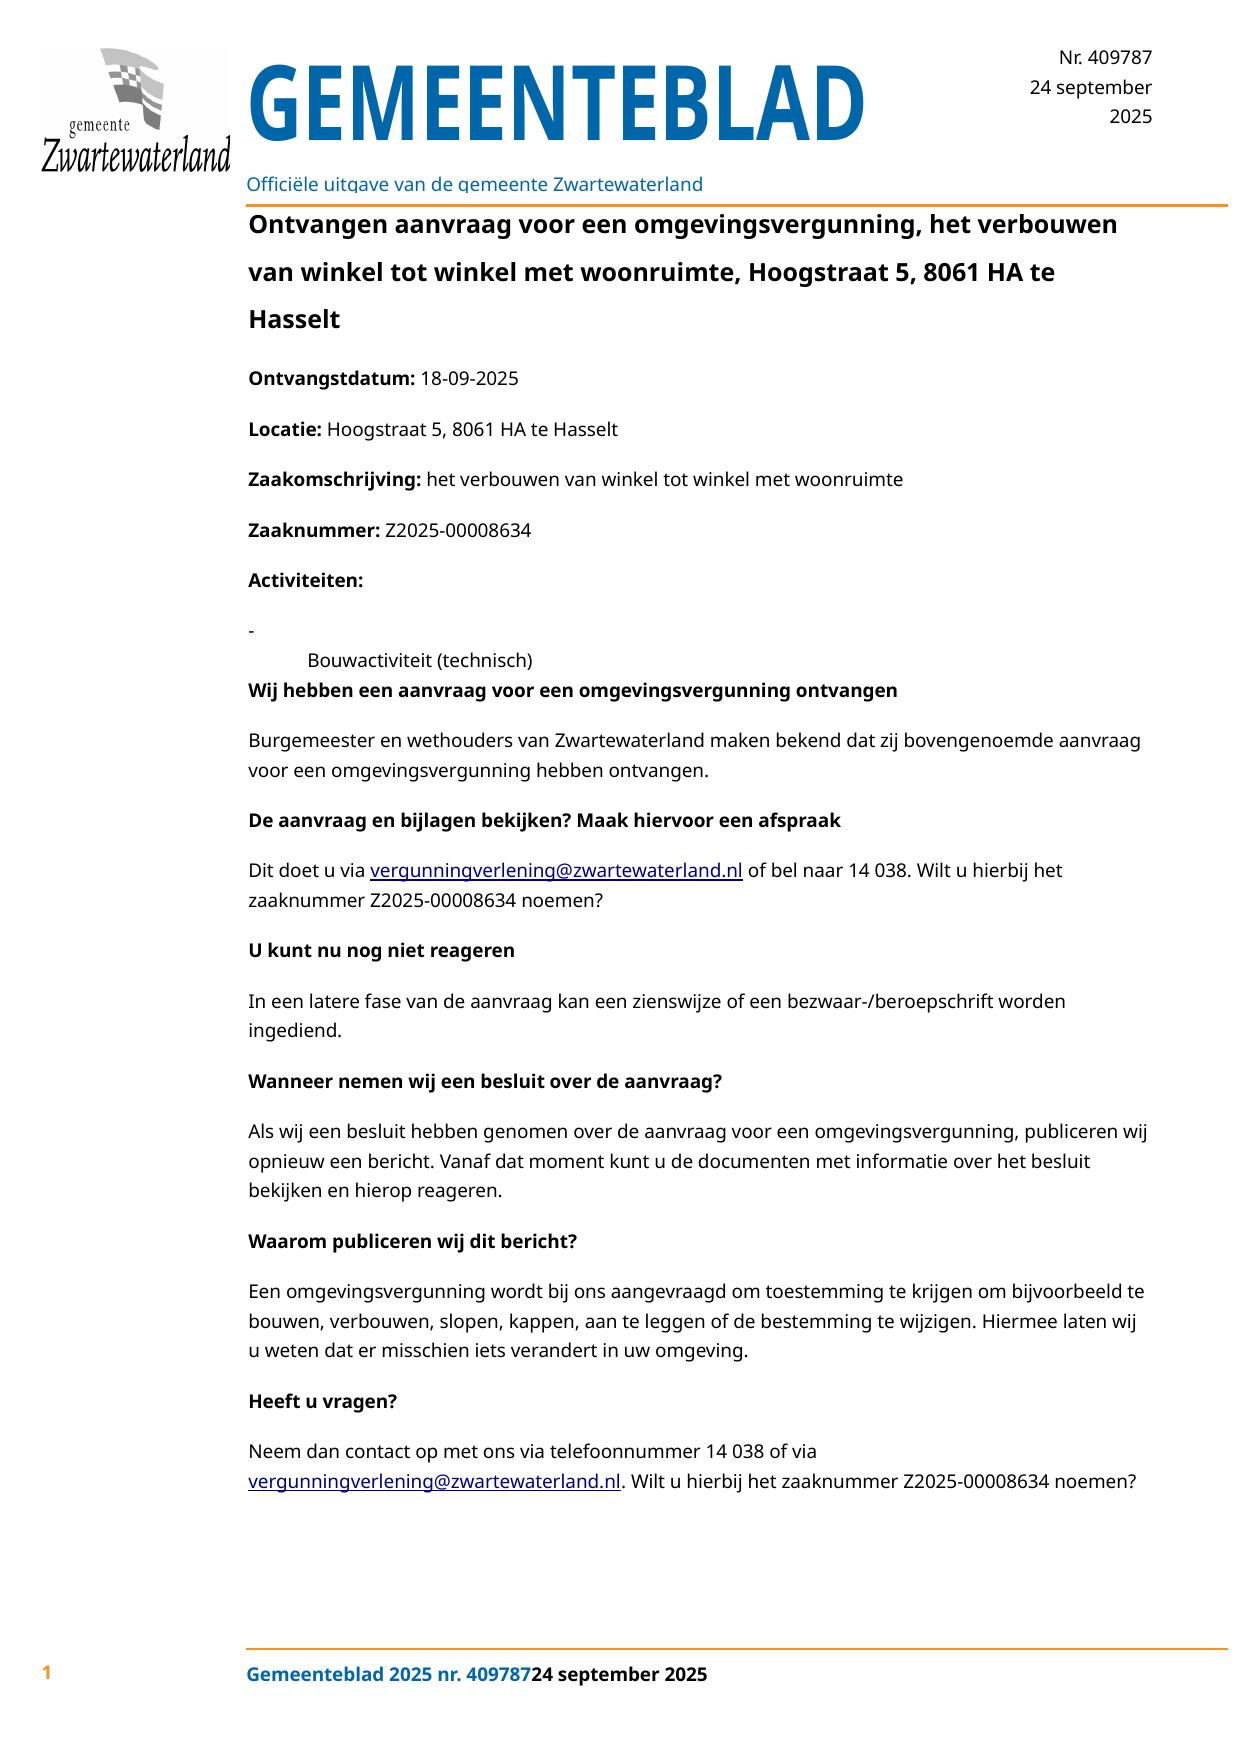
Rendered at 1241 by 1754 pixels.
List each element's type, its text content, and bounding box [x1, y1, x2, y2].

text Zaakomschrijving: het verbouwen van winkel tot winkel met woonruimte [248, 466, 1152, 492]
text Een omgevingsvergunning wordt bij ons aangevraagd om toestemming te krijgen om bijvoorbeeld te bouwen, verbouwen, slopen, kappen, aan te leggen of de bestemming te wijzigen. Hiermee laten wij u weten dat er misschien iets verandert in uw omgeving. [248, 1278, 1152, 1363]
text Als wij een besluit hebben genomen over de aanvraag voor een omgevingsvergunning, publiceren wij opnieuw een bericht. Vanaf dat moment kunt u de documenten met informatie over het besluit bekijken en hierop reageren. [248, 1118, 1152, 1203]
text Burgemeester en wethouders van Zwartewaterland maken bekend dat zij bovengenoemde aanvraag voor een omgevingsvergunning hebben ontvangen. [248, 727, 1152, 782]
text Dit doet u via vergunningverlening@zwartewaterland.nl of bel naar 14 038. Wilt u hierbij het zaaknummer Z2025-00008634 noemen? [248, 858, 1152, 913]
text Ontvangen aanvraag voor een omgevingsvergunning, het verbouwen van winkel tot winkel met woonruimte, Hoogstraat 5, 8061 HA te Hasselt [248, 207, 1152, 336]
text Zaaknummer: Z2025-00008634 [248, 517, 1152, 542]
list Bouwactiviteit (technisch) [248, 647, 1152, 673]
text Wij hebben een aanvraag voor een omgevingsvergunning ontvangen [248, 677, 1152, 702]
text Locatie: Hoogstraat 5, 8061 HA te Hasselt [248, 416, 1152, 442]
text Ontvangstdatum: 18-09-2025 [248, 366, 1152, 391]
text Wanneer nemen wij een besluit over de aanvraag? [248, 1068, 1152, 1094]
text Neem dan contact op met ons via telefoonnummer 14 038 of via vergunningverlening@zwartewaterland.nl. Wilt u hierbij het zaaknummer Z2025-00008634 noemen? [248, 1438, 1152, 1494]
text Activiteiten: [248, 567, 1152, 593]
text De aanvraag en bijlagen bekijken? Maak hiervoor een afspraak [248, 807, 1152, 833]
text U kunt nu nog niet reageren [248, 938, 1152, 963]
text Heeft u vragen? [248, 1388, 1152, 1414]
text Waarom publiceren wij dit bericht? [248, 1228, 1152, 1254]
text In een latere fase van de aanvraag kan een zienswijze of een bezwaar-/beroepschrift worden ingediend. [248, 988, 1152, 1043]
picture [41, 47, 231, 172]
